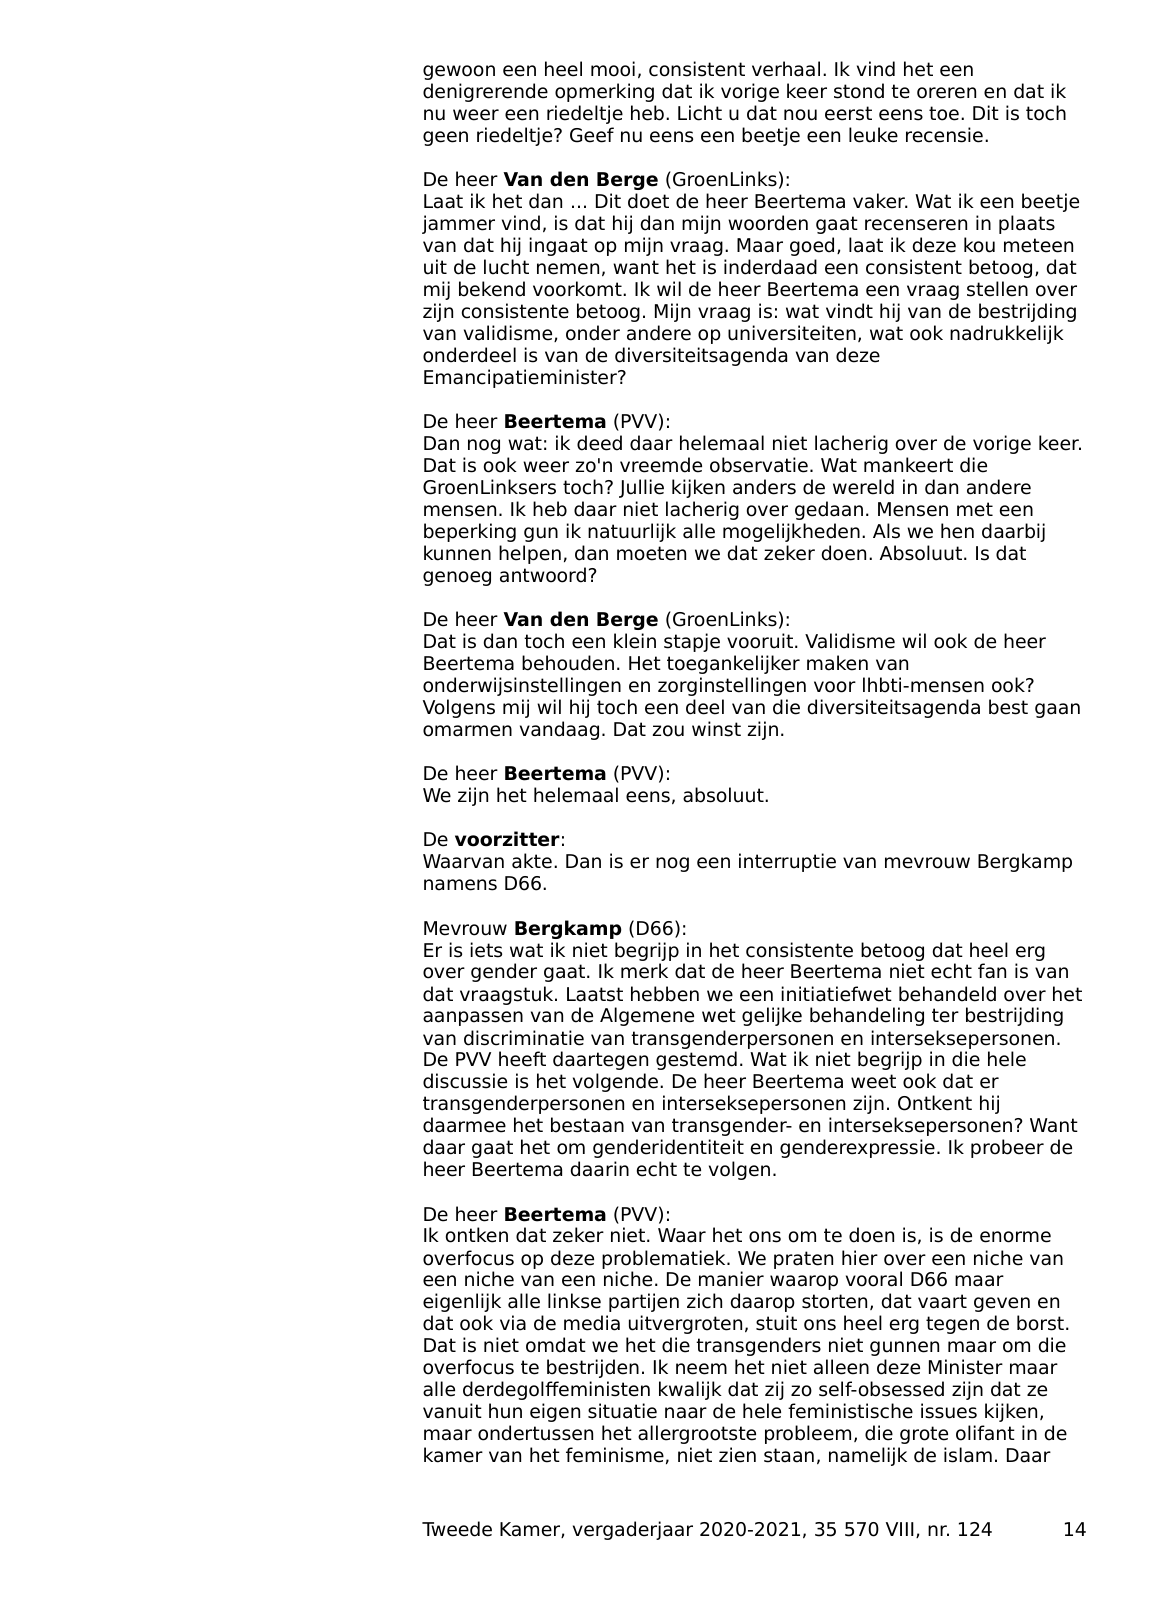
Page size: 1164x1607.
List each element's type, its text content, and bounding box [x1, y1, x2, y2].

text De heer Beertema (PVV): [422, 763, 1087, 785]
text Dat is dan toch een klein stapje vooruit. Validisme wil ook de heer Beertema behouden. Het toegankelijker maken van onderwijsinstellingen en zorginstellingen voor lhbti-mensen ook? Volgens mij wil hij toch een deel van die diversiteitsagenda best gaan omarmen vandaag. Dat zou winst zijn. [422, 631, 1087, 741]
text Ik ontken dat zeker niet. Waar het ons om te doen is, is de enorme overfocus op deze problematiek. We praten hier over een niche van een niche van een niche. De manier waarop vooral D66 maar eigenlijk alle linkse partijen zich daarop storten, dat vaart geven en dat ook via de media uitvergroten, stuit ons heel erg tegen de borst. Dat is niet omdat we het die transgenders niet gunnen maar om die overfocus te bestrijden. Ik neem het niet alleen deze Minister maar alle derdegolffeministen kwalijk dat zij zo self-obsessed zijn dat ze vanuit hun eigen situatie naar de hele feministische issues kijken, maar ondertussen het allergrootste probleem, die grote olifant in de kamer van het feminisme, niet zien staan, namelijk de islam. Daar [422, 1225, 1087, 1467]
text De heer Beertema (PVV): [422, 1203, 1087, 1225]
text Waarvan akte. Dan is er nog een interruptie van mevrouw Bergkamp namens D66. [422, 851, 1087, 895]
text Er is iets wat ik niet begrijp in het consistente betoog dat heel erg over gender gaat. Ik merk dat de heer Beertema niet echt fan is van dat vraagstuk. Laatst hebben we een initiatiefwet behandeld over het aanpassen van de Algemene wet gelijke behandeling ter bestrijding van discriminatie van transgenderpersonen en interseksepersonen. De PVV heeft daartegen gestemd. Wat ik niet begrijp in die hele discussie is het volgende. De heer Beertema weet ook dat er transgenderpersonen en interseksepersonen zijn. Ontkent hij daarmee het bestaan van transgender- en interseksepersonen? Want daar gaat het om genderidentiteit en genderexpressie. Ik probeer de heer Beertema daarin echt te volgen. [422, 939, 1087, 1181]
text De voorzitter: [422, 829, 1087, 851]
text We zijn het helemaal eens, absoluut. [422, 785, 1087, 807]
text gewoon een heel mooi, consistent verhaal. Ik vind het een denigrerende opmerking dat ik vorige keer stond te oreren en dat ik nu weer een riedeltje heb. Licht u dat nou eerst eens toe. Dit is toch geen riedeltje? Geef nu eens een beetje een leuke recensie. [422, 59, 1087, 147]
text Mevrouw Bergkamp (D66): [422, 917, 1087, 939]
text De heer Van den Berge (GroenLinks): [422, 609, 1087, 631]
text Dan nog wat: ik deed daar helemaal niet lacherig over de vorige keer. Dat is ook weer zo'n vreemde observatie. Wat mankeert die GroenLinksers toch? Jullie kijken anders de wereld in dan andere mensen. Ik heb daar niet lacherig over gedaan. Mensen met een beperking gun ik natuurlijk alle mogelijkheden. Als we hen daarbij kunnen helpen, dan moeten we dat zeker doen. Absoluut. Is dat genoeg antwoord? [422, 433, 1087, 587]
text Laat ik het dan ... Dit doet de heer Beertema vaker. Wat ik een beetje jammer vind, is dat hij dan mijn woorden gaat recenseren in plaats van dat hij ingaat op mijn vraag. Maar goed, laat ik deze kou meteen uit de lucht nemen, want het is inderdaad een consistent betoog, dat mij bekend voorkomt. Ik wil de heer Beertema een vraag stellen over zijn consistente betoog. Mijn vraag is: wat vindt hij van de bestrijding van validisme, onder andere op universiteiten, wat ook nadrukkelijk onderdeel is van de diversiteitsagenda van deze Emancipatieminister? [422, 191, 1087, 389]
text De heer Van den Berge (GroenLinks): [422, 169, 1087, 191]
text De heer Beertema (PVV): [422, 411, 1087, 433]
